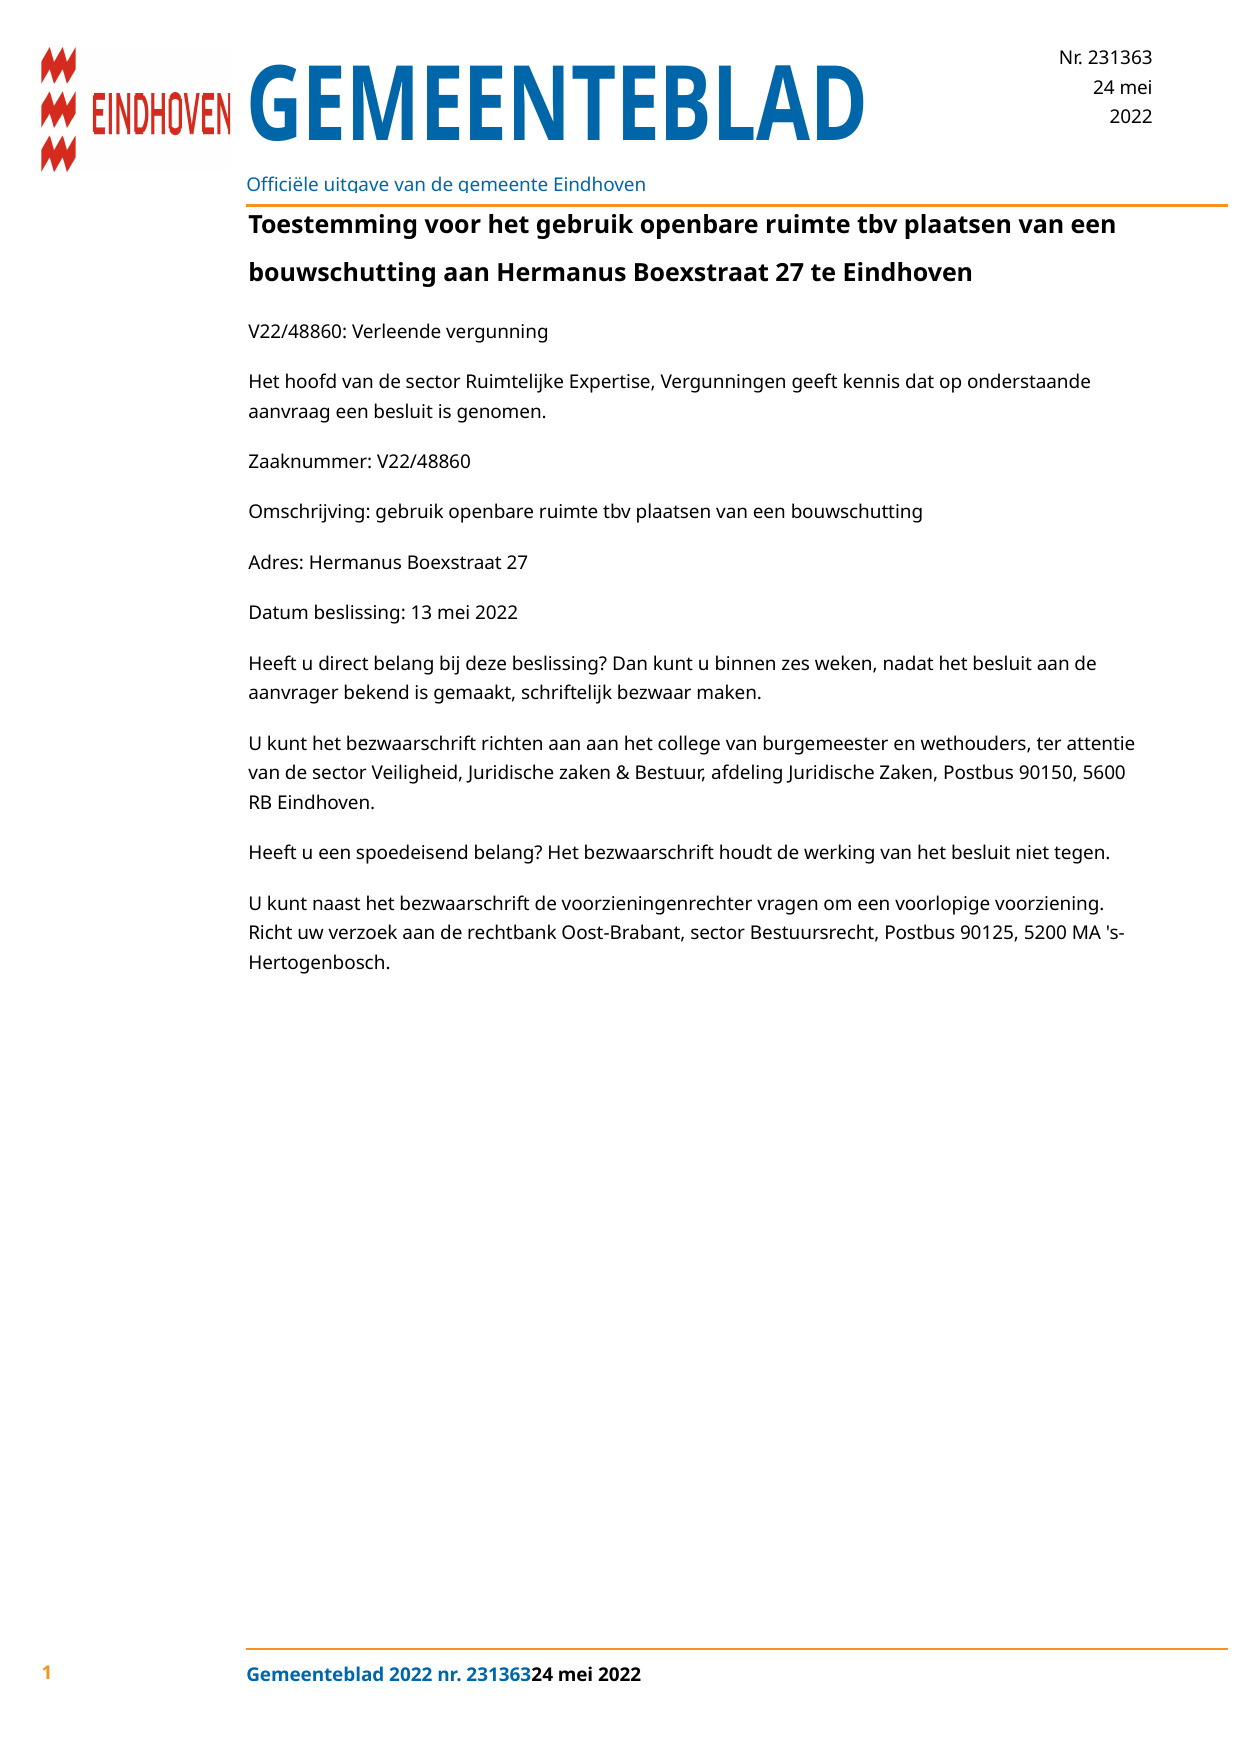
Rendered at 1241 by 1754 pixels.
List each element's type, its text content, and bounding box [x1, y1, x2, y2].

text Omschrijving: gebruik openbare ruimte tbv plaatsen van een bouwschutting [248, 499, 1152, 524]
text Heeft u een spoedeisend belang? Het bezwaarschrift houdt de werking van het besluit niet tegen. [248, 839, 1152, 865]
text Adres: Hermanus Boexstraat 27 [248, 549, 1152, 575]
text Toestemming voor het gebruik openbare ruimte tbv plaatsen van een bouwschutting aan Hermanus Boexstraat 27 te Eindhoven [248, 207, 1152, 288]
text V22/48860: Verleende vergunning [248, 318, 1152, 344]
picture [41, 47, 231, 172]
text U kunt naast het bezwaarschrift de voorzieningenrechter vragen om een voorlopige voorziening. Richt uw verzoek aan de rechtbank Oost-Brabant, sector Bestuursrecht, Postbus 90125, 5200 MA 's-Hertogenbosch. [248, 890, 1152, 975]
text Datum beslissing: 13 mei 2022 [248, 599, 1152, 625]
text Heeft u direct belang bij deze beslissing? Dan kunt u binnen zes weken, nadat het besluit aan de aanvrager bekend is gemaakt, schriftelijk bezwaar maken. [248, 650, 1152, 705]
text Het hoofd van de sector Ruimtelijke Expertise, Vergunningen geeft kennis dat op onderstaande aanvraag een besluit is genomen. [248, 368, 1152, 424]
text Zaaknummer: V22/48860 [248, 448, 1152, 474]
text U kunt het bezwaarschrift richten aan aan het college van burgemeester en wethouders, ter attentie van de sector Veiligheid, Juridische zaken & Bestuur, afdeling Juridische Zaken, Postbus 90150, 5600 RB Eindhoven. [248, 730, 1152, 815]
